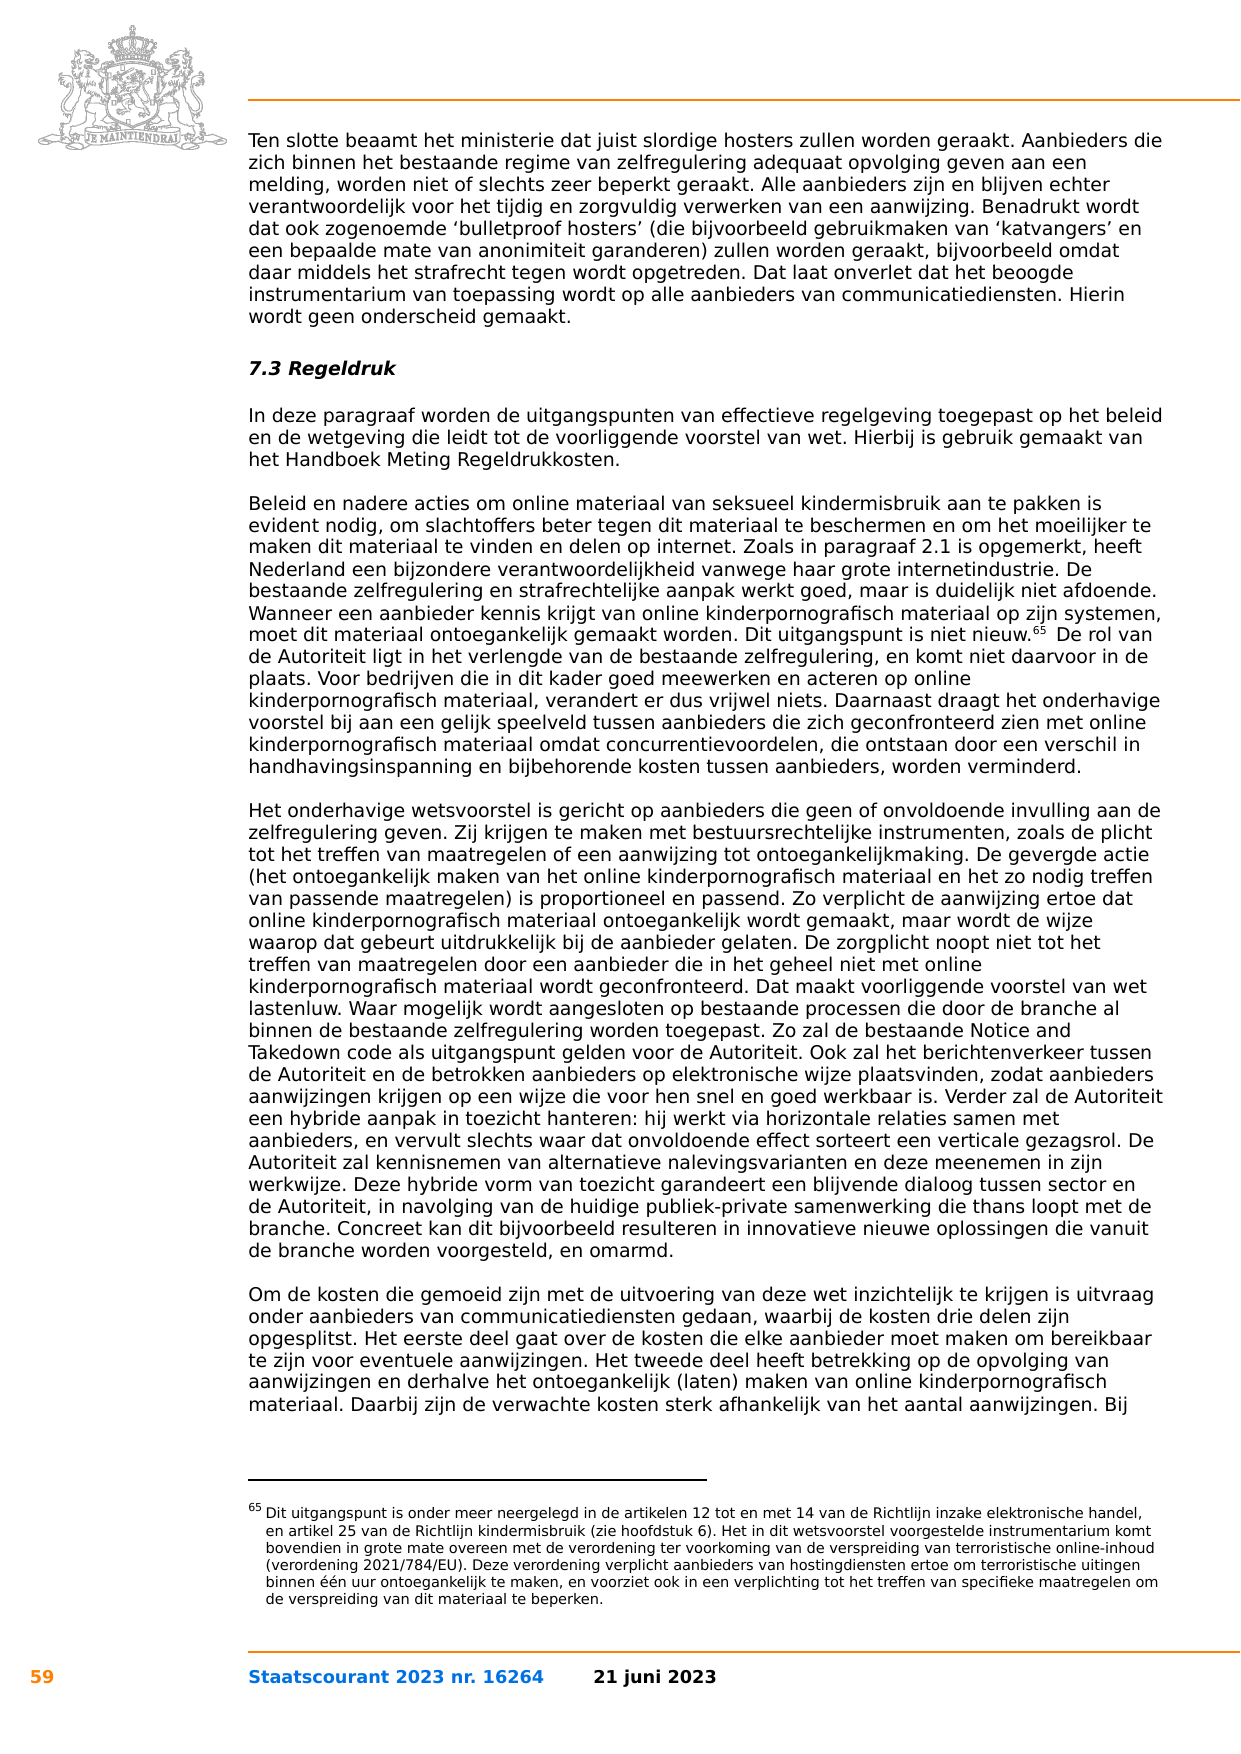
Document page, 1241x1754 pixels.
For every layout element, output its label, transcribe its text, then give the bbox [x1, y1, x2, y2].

picture [38, 25, 227, 150]
text Dit uitgangspunt is onder meer neergelegd in de artikelen 12 tot en met 14 van de Richtlijn inzake elektronische handel, en artikel 25 van de Richtlijn kindermisbruik (zie hoofdstuk 6). Het in dit wetsvoorstel voorgestelde instrumentarium komt bovendien in grote mate overeen met de verordening ter voorkoming van de verspreiding van terroristische online-inhoud (verordening 2021/784/EU). Deze verordening verplicht aanbieders van hostingdiensten ertoe om terroristische uitingen binnen één uur ontoegankelijk te maken, en voorziet ook in een verplichting tot het treffen van specifieke maatregelen om de verspreiding van dit materiaal te beperken. [248, 1501, 1163, 1608]
text Ten slotte beaamt het ministerie dat juist slordige hosters zullen worden geraakt. Aanbieders die zich binnen het bestaande regime van zelfregulering adequaat opvolging geven aan een melding, worden niet of slechts zeer beperkt geraakt. Alle aanbieders zijn en blijven echter verantwoordelijk voor het tijdig en zorgvuldig verwerken van een aanwijzing. Benadrukt wordt dat ook zogenoemde ‘bulletproof hosters’ (die bijvoorbeeld gebruikmaken van ‘katvangers’ en een bepaalde mate van anonimiteit garanderen) zullen worden geraakt, bijvoorbeeld omdat daar middels het strafrecht tegen wordt opgetreden. Dat laat onverlet dat het beoogde instrumentarium van toepassing wordt op alle aanbieders van communicatiediensten. Hierin wordt geen onderscheid gemaakt. [248, 130, 1163, 328]
text Om de kosten die gemoeid zijn met de uitvoering van deze wet inzichtelijk te krijgen is uitvraag onder aanbieders van communicatiediensten gedaan, waarbij de kosten drie delen zijn opgesplitst. Het eerste deel gaat over de kosten die elke aanbieder moet maken om bereikbaar te zijn voor eventuele aanwijzingen. Het tweede deel heeft betrekking op de opvolging van aanwijzingen en derhalve het ontoegankelijk (laten) maken van online kinderpornografisch materiaal. Daarbij zijn de verwachte kosten sterk afhankelijk van het aantal aanwijzingen. Bij [248, 1283, 1163, 1415]
subtitle 7.3 Regeldruk [248, 358, 1163, 380]
text Het onderhavige wetsvoorstel is gericht op aanbieders die geen of onvoldoende invulling aan de zelfregulering geven. Zij krijgen te maken met bestuursrechtelijke instrumenten, zoals de plicht tot het treffen van maatregelen of een aanwijzing tot ontoegankelijkmaking. De gevergde actie (het ontoegankelijk maken van het online kinderpornografisch materiaal en het zo nodig treffen van passende maatregelen) is proportioneel en passend. Zo verplicht de aanwijzing ertoe dat online kinderpornografisch materiaal ontoegankelijk wordt gemaakt, maar wordt de wijze waarop dat gebeurt uitdrukkelijk bij de aanbieder gelaten. De zorgplicht noopt niet tot het treffen van maatregelen door een aanbieder die in het geheel niet met online kinderpornografisch materiaal wordt geconfronteerd. Dat maakt voorliggende voorstel van wet lastenluw. Waar mogelijk wordt aangesloten op bestaande processen die door de branche al binnen de bestaande zelfregulering worden toegepast. Zo zal de bestaande Notice and Takedown code als uitgangspunt gelden voor de Autoriteit. Ook zal het berichtenverkeer tussen de Autoriteit en de betrokken aanbieders op elektronische wijze plaatsvinden, zodat aanbieders aanwijzingen krijgen op een wijze die voor hen snel en goed werkbaar is. Verder zal de Autoriteit een hybride aanpak in toezicht hanteren: hij werkt via horizontale relaties samen met aanbieders, en vervult slechts waar dat onvoldoende effect sorteert een verticale gezagsrol. De Autoriteit zal kennisnemen van alternatieve nalevingsvarianten en deze meenemen in zijn werkwijze. Deze hybride vorm van toezicht garandeert een blijvende dialoog tussen sector en de Autoriteit, in navolging van de huidige publiek-private samenwerking die thans loopt met de branche. Concreet kan dit bijvoorbeeld resulteren in innovatieve nieuwe oplossingen die vanuit de branche worden voorgesteld, en omarmd. [248, 800, 1163, 1262]
text In deze paragraaf worden de uitgangspunten van effectieve regelgeving toegepast op het beleid en de wetgeving die leidt tot de voorliggende voorstel van wet. Hierbij is gebruik gemaakt van het Handboek Meting Regeldrukkosten. [248, 405, 1163, 471]
text Beleid en nadere acties om online materiaal van seksueel kindermisbruik aan te pakken is evident nodig, om slachtoffers beter tegen dit materiaal te beschermen en om het moeilijker te maken dit materiaal te vinden en delen op internet. Zoals in paragraaf 2.1 is opgemerkt, heeft Nederland een bijzondere verantwoordelijkheid vanwege haar grote internetindustrie. De bestaande zelfregulering en strafrechtelijke aanpak werkt goed, maar is duidelijk niet afdoende. Wanneer een aanbieder kennis krijgt van online kinderpornografisch materiaal op zijn systemen, moet dit materiaal ontoegankelijk gemaakt worden. Dit uitgangspunt is niet nieuw. De rol van de Autoriteit ligt in het verlengde van de bestaande zelfregulering, en komt niet daarvoor in de plaats. Voor bedrijven die in dit kader goed meewerken en acteren op online kinderpornografisch materiaal, verandert er dus vrijwel niets. Daarnaast draagt het onderhavige voorstel bij aan een gelijk speelveld tussen aanbieders die zich geconfronteerd zien met online kinderpornografisch materiaal omdat concurrentievoordelen, die ontstaan door een verschil in handhavingsinspanning en bijbehorende kosten tussen aanbieders, worden verminderd. [248, 492, 1163, 778]
